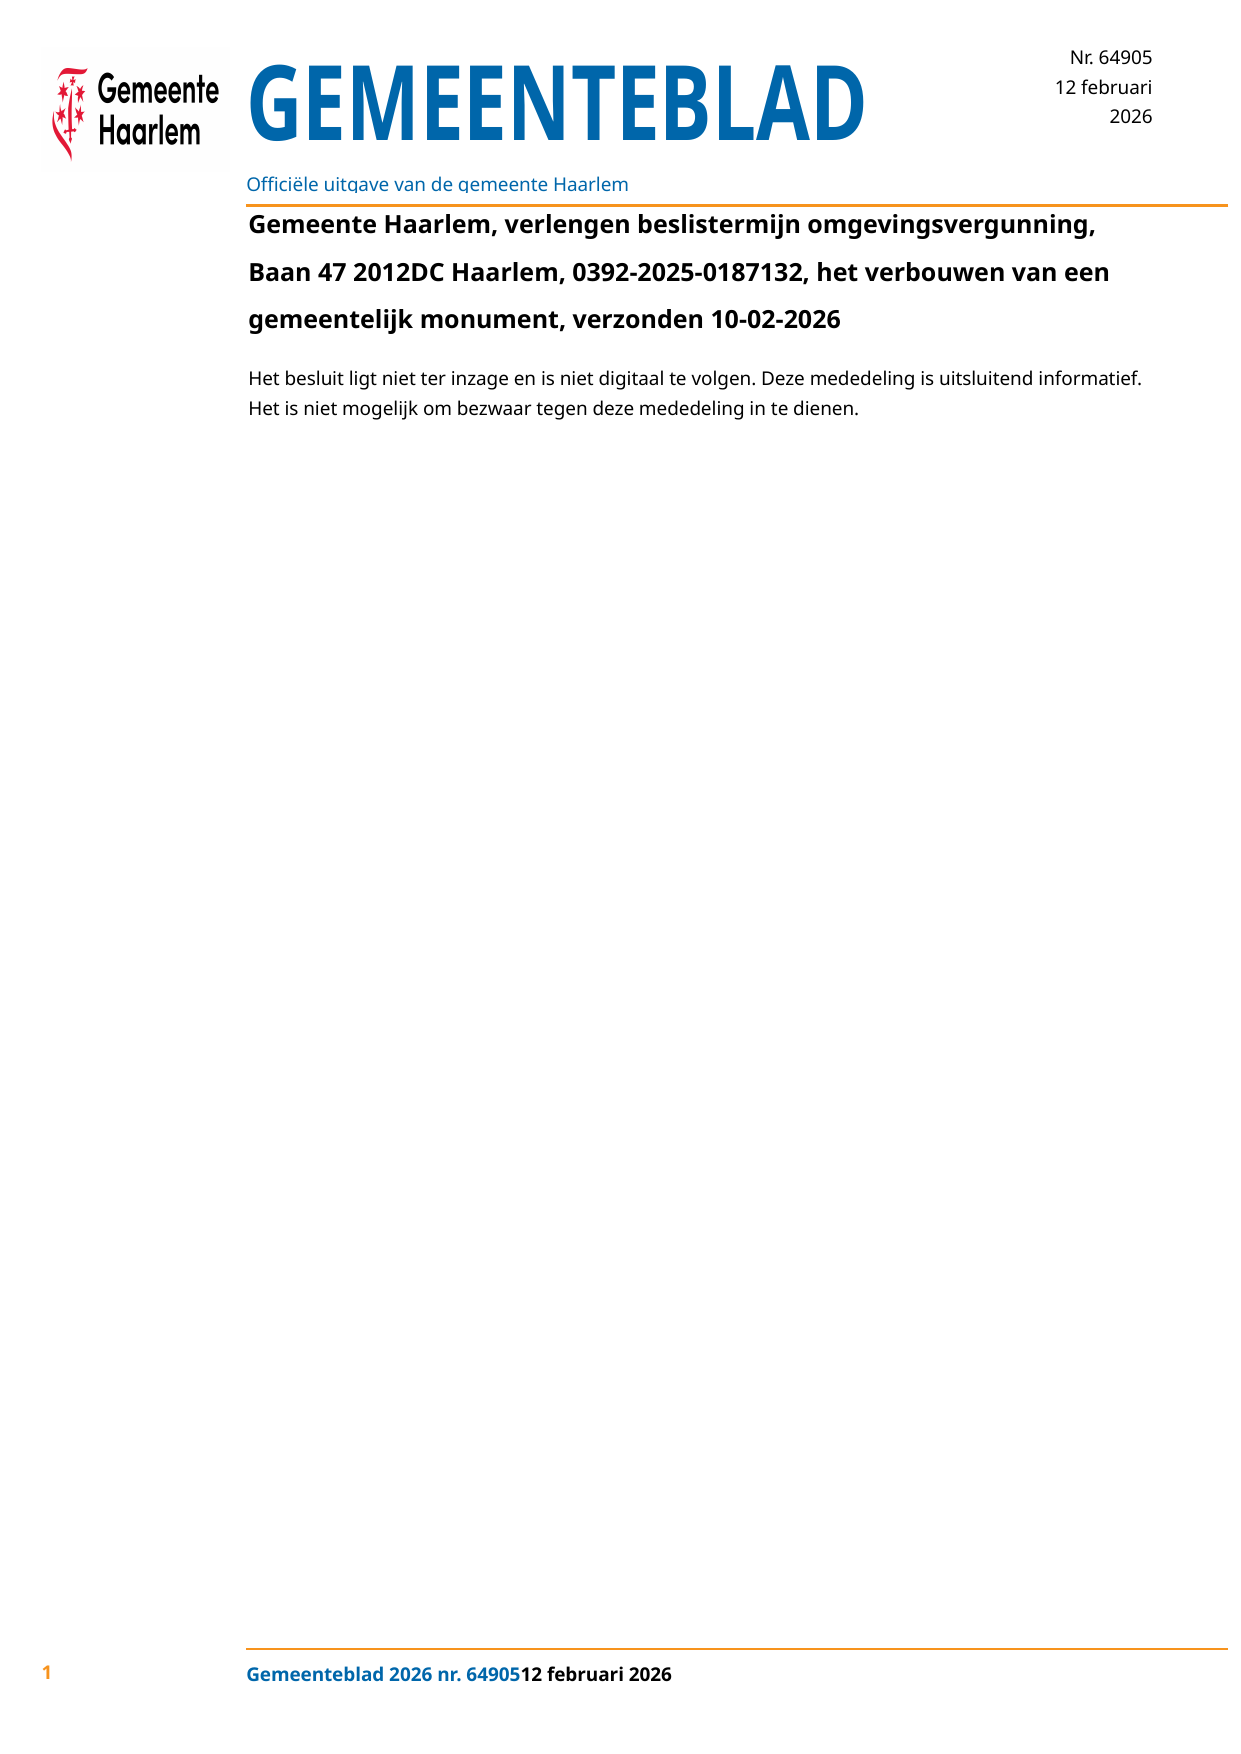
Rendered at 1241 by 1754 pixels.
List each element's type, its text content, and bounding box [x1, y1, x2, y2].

picture [41, 47, 231, 172]
text Het besluit ligt niet ter inzage en is niet digitaal te volgen. Deze mededeling is uitsluitend informatief. Het is niet mogelijk om bezwaar tegen deze mededeling in te dienen. [248, 366, 1152, 421]
text Gemeente Haarlem, verlengen beslistermijn omgevingsvergunning, Baan 47 2012DC Haarlem, 0392-2025-0187132, het verbouwen van een gemeentelijk monument, verzonden 10-02-2026 [248, 207, 1152, 336]
